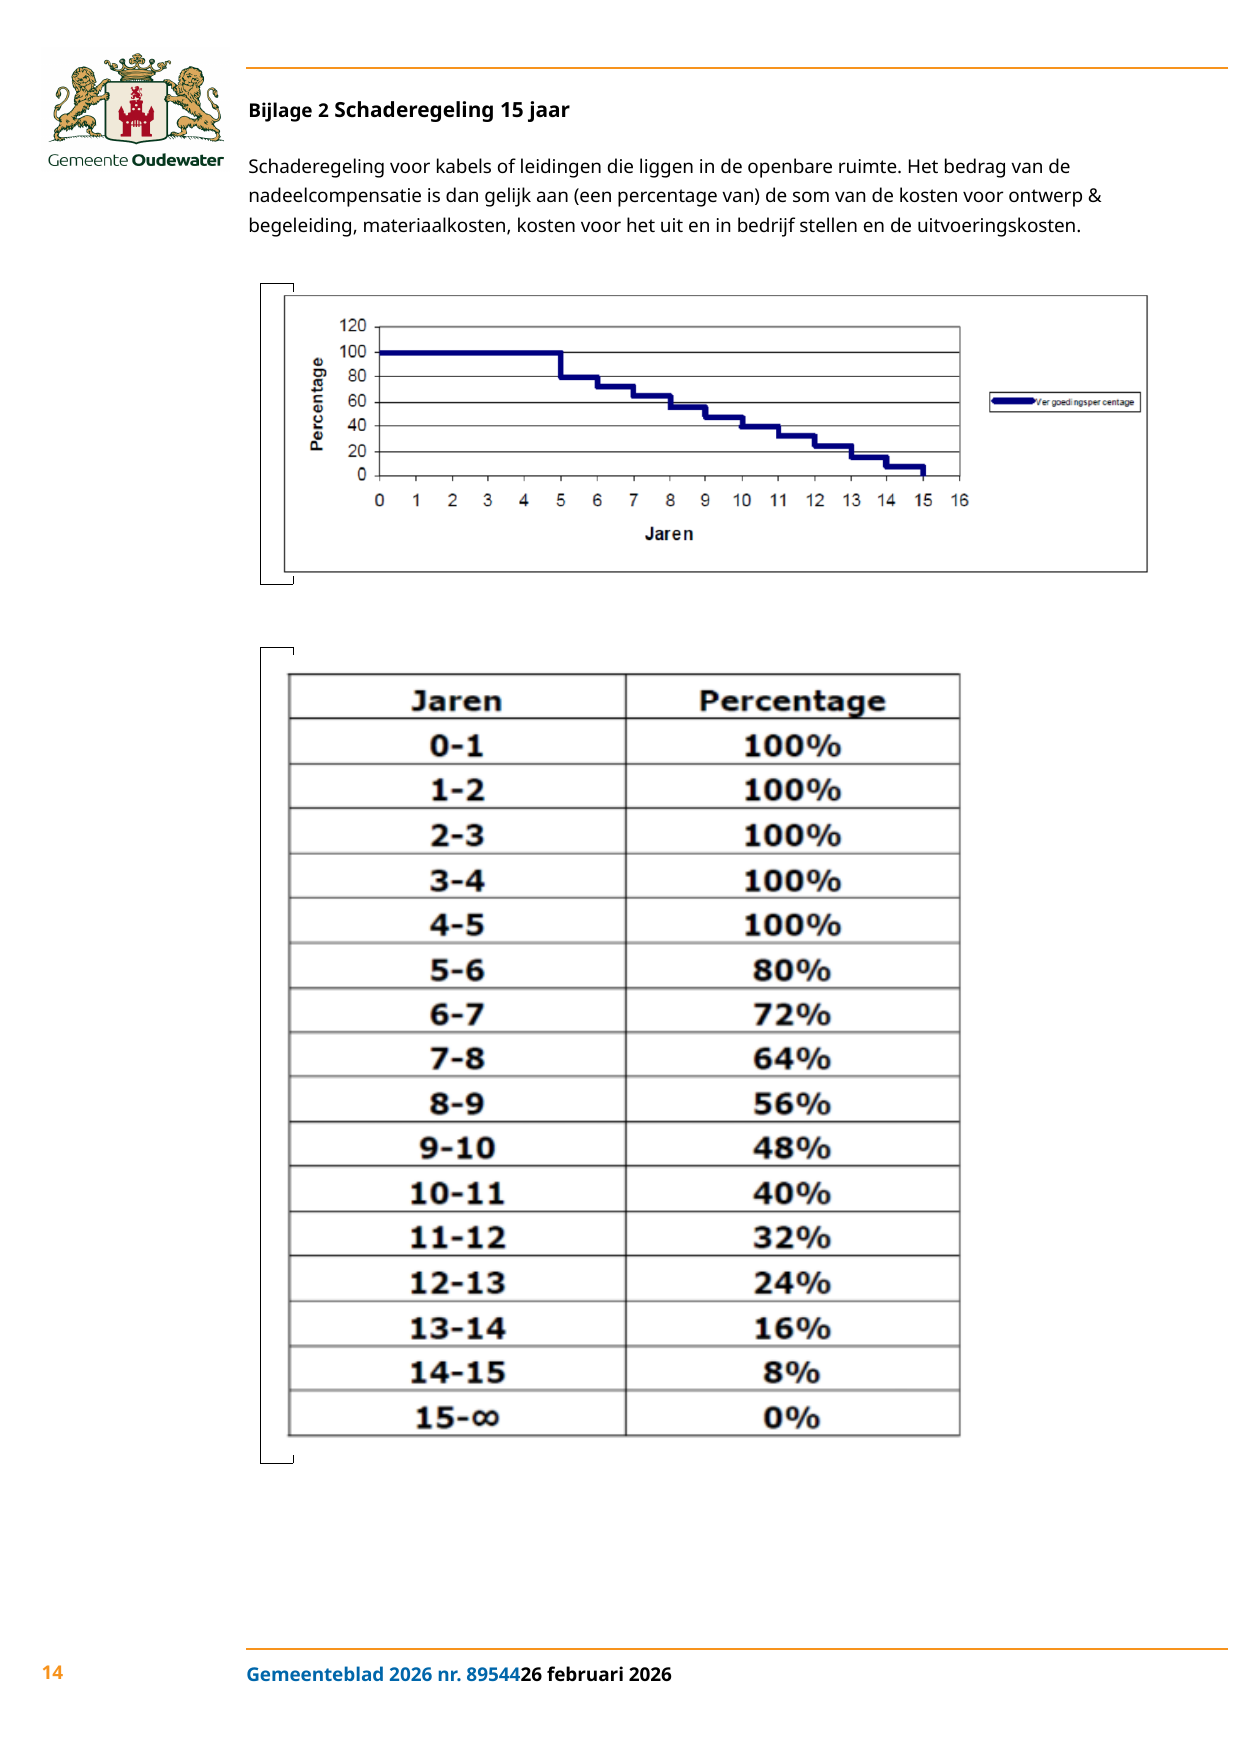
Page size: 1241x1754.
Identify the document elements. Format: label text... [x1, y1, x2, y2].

picture [41, 47, 231, 172]
picture [268, 292, 1173, 576]
text Schaderegeling voor kabels of leidingen die liggen in de openbare ruimte. Het bedrag van de nadeelcompensatie is dan gelijk aan (een percentage van) de som van de kosten voor ontwerp & begeleiding, materiaalkosten, kosten voor het uit en in bedrijf stellen en de uitvoeringskosten. [248, 153, 1152, 238]
picture [268, 655, 978, 1455]
text Bijlage 2 Schaderegeling 15 jaar [248, 95, 1152, 123]
